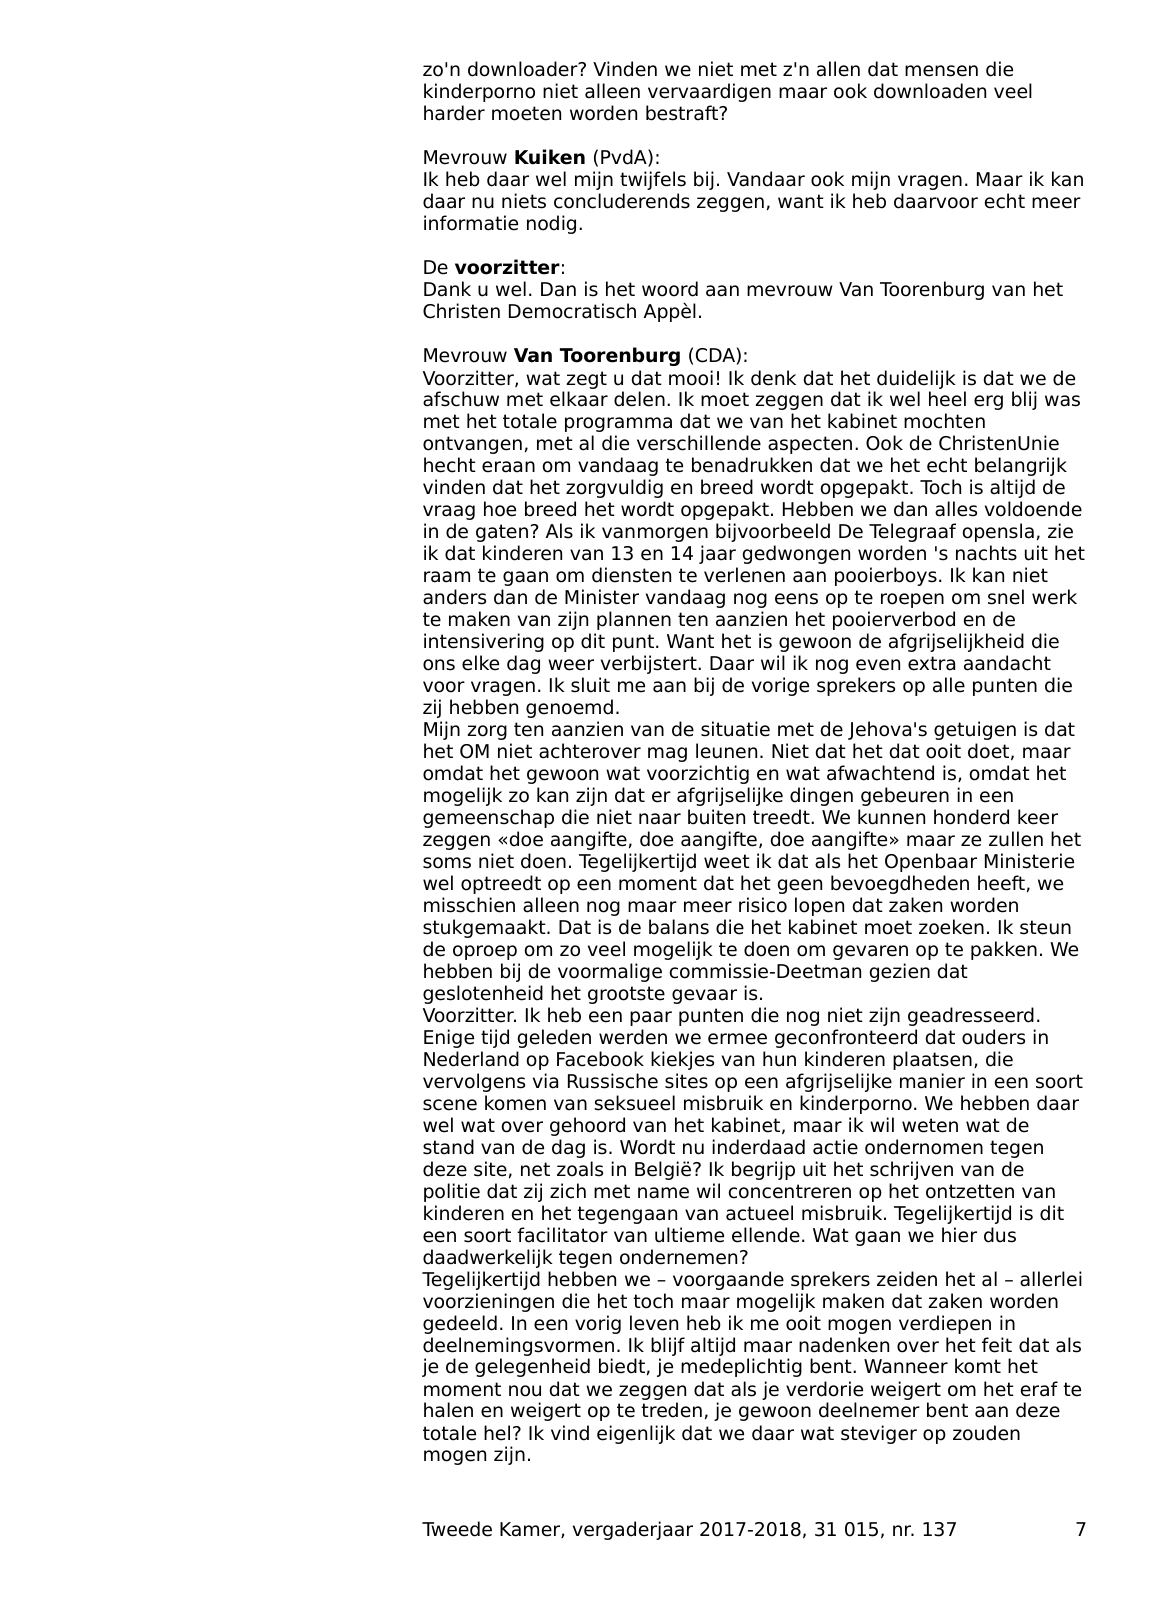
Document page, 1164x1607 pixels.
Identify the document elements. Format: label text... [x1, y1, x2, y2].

text Dank u wel. Dan is het woord aan mevrouw Van Toorenburg van het Christen Democratisch Appèl. [422, 279, 1087, 323]
text Mevrouw Van Toorenburg (CDA): [422, 345, 1087, 367]
text Voorzitter. Ik heb een paar punten die nog niet zijn geadresseerd. Enige tijd geleden werden we ermee geconfronteerd dat ouders in Nederland op Facebook kiekjes van hun kinderen plaatsen, die vervolgens via Russische sites op een afgrijselijke manier in een soort scene komen van seksueel misbruik en kinderporno. We hebben daar wel wat over gehoord van het kabinet, maar ik wil weten wat de stand van de dag is. Wordt nu inderdaad actie ondernomen tegen deze site, net zoals in België? Ik begrijp uit het schrijven van de politie dat zij zich met name wil concentreren op het ontzetten van kinderen en het tegengaan van actueel misbruik. Tegelijkertijd is dit een soort facilitator van ultieme ellende. Wat gaan we hier dus daadwerkelijk tegen ondernemen? [422, 1005, 1087, 1268]
text Ik heb daar wel mijn twijfels bij. Vandaar ook mijn vragen. Maar ik kan daar nu niets concluderends zeggen, want ik heb daarvoor echt meer informatie nodig. [422, 169, 1087, 235]
text Mevrouw Kuiken (PvdA): [422, 147, 1087, 169]
text Voorzitter, wat zegt u dat mooi! Ik denk dat het duidelijk is dat we de afschuw met elkaar delen. Ik moet zeggen dat ik wel heel erg blij was met het totale programma dat we van het kabinet mochten ontvangen, met al die verschillende aspecten. Ook de ChristenUnie hecht eraan om vandaag te benadrukken dat we het echt belangrijk vinden dat het zorgvuldig en breed wordt opgepakt. Toch is altijd de vraag hoe breed het wordt opgepakt. Hebben we dan alles voldoende in de gaten? Als ik vanmorgen bijvoorbeeld De Telegraaf opensla, zie ik dat kinderen van 13 en 14 jaar gedwongen worden 's nachts uit het raam te gaan om diensten te verlenen aan pooierboys. Ik kan niet anders dan de Minister vandaag nog eens op te roepen om snel werk te maken van zijn plannen ten aanzien het pooierverbod en de intensivering op dit punt. Want het is gewoon de afgrijselijkheid die ons elke dag weer verbijstert. Daar wil ik nog even extra aandacht voor vragen. Ik sluit me aan bij de vorige sprekers op alle punten die zij hebben genoemd. [422, 367, 1087, 719]
text Mijn zorg ten aanzien van de situatie met de Jehova's getuigen is dat het OM niet achterover mag leunen. Niet dat het dat ooit doet, maar omdat het gewoon wat voorzichtig en wat afwachtend is, omdat het mogelijk zo kan zijn dat er afgrijselijke dingen gebeuren in een gemeenschap die niet naar buiten treedt. We kunnen honderd keer zeggen «doe aangifte, doe aangifte, doe aangifte» maar ze zullen het soms niet doen. Tegelijkertijd weet ik dat als het Openbaar Ministerie wel optreedt op een moment dat het geen bevoegdheden heeft, we misschien alleen nog maar meer risico lopen dat zaken worden stukgemaakt. Dat is de balans die het kabinet moet zoeken. Ik steun de oproep om zo veel mogelijk te doen om gevaren op te pakken. We hebben bij de voormalige commissie-Deetman gezien dat geslotenheid het grootste gevaar is. [422, 719, 1087, 1005]
text zo'n downloader? Vinden we niet met z'n allen dat mensen die kinderporno niet alleen vervaardigen maar ook downloaden veel harder moeten worden bestraft? [422, 59, 1087, 125]
text Tegelijkertijd hebben we – voorgaande sprekers zeiden het al – allerlei voorzieningen die het toch maar mogelijk maken dat zaken worden gedeeld. In een vorig leven heb ik me ooit mogen verdiepen in deelnemingsvormen. Ik blijf altijd maar nadenken over het feit dat als je de gelegenheid biedt, je medeplichtig bent. Wanneer komt het moment nou dat we zeggen dat als je verdorie weigert om het eraf te halen en weigert op te treden, je gewoon deelnemer bent aan deze totale hel? Ik vind eigenlijk dat we daar wat steviger op zouden mogen zijn. [422, 1268, 1087, 1466]
text De voorzitter: [422, 257, 1087, 279]
